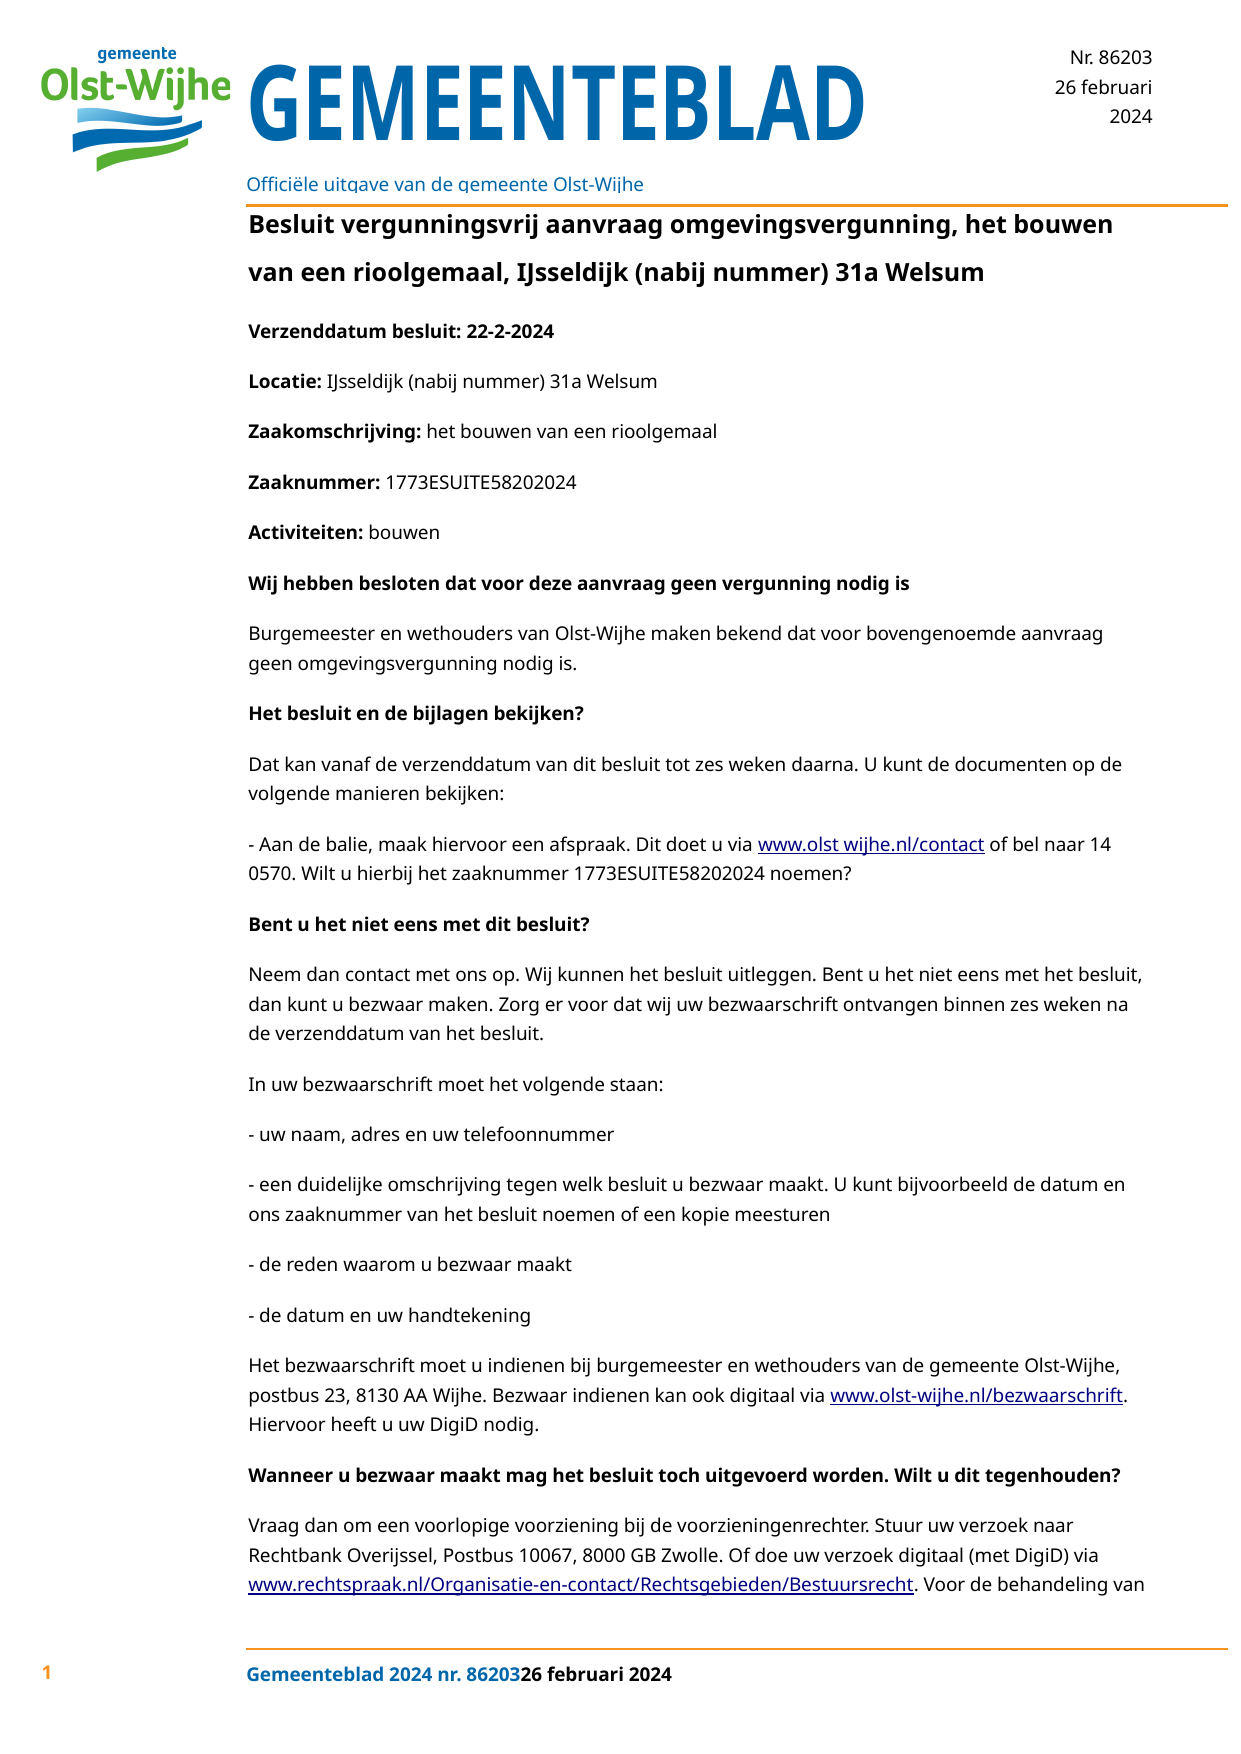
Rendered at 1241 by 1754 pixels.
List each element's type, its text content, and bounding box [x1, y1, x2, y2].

text Verzenddatum besluit: 22-2-2024 [248, 318, 1152, 344]
text Het bezwaarschrift moet u indienen bij burgemeester en wethouders van de gemeente Olst-Wijhe, postbus 23, 8130 AA Wijhe. Bezwaar indienen kan ook digitaal via www.olst-wijhe.nl/bezwaarschrift. Hiervoor heeft u uw DigiD nodig. [248, 1352, 1152, 1437]
text - de reden waarom u bezwaar maakt [248, 1252, 1152, 1277]
text Zaaknummer: 1773ESUITE58202024 [248, 469, 1152, 495]
text - een duidelijke omschrijving tegen welk besluit u bezwaar maakt. U kunt bijvoorbeeld de datum en ons zaaknummer van het besluit noemen of een kopie meesturen [248, 1172, 1152, 1227]
text Locatie: IJsseldijk (nabij nummer) 31a Welsum [248, 368, 1152, 394]
text Neem dan contact met ons op. Wij kunnen het besluit uitleggen. Bent u het niet eens met het besluit, dan kunt u bezwaar maken. Zorg er voor dat wij uw bezwaarschrift ontvangen binnen zes weken na de verzenddatum van het besluit. [248, 961, 1152, 1046]
text - de datum en uw handtekening [248, 1302, 1152, 1328]
text Bent u het niet eens met dit besluit? [248, 911, 1152, 937]
text - uw naam, adres en uw telefoonnummer [248, 1121, 1152, 1147]
text - Aan de balie, maak hiervoor een afspraak. Dit doet u via www.olst wijhe.nl/contact of bel naar 14 0570. Wilt u hierbij het zaaknummer 1773ESUITE58202024 noemen? [248, 831, 1152, 886]
text Besluit vergunningsvrij aanvraag omgevingsvergunning, het bouwen van een rioolgemaal, IJsseldijk (nabij nummer) 31a Welsum [248, 207, 1152, 288]
text Vraag dan om een voorlopige voorziening bij de voorzieningenrechter. Stuur uw verzoek naar Rechtbank Overijssel, Postbus 10067, 8000 GB Zwolle. Of doe uw verzoek digitaal (met DigiD) via www.rechtspraak.nl/Organisatie-en-contact/Rechtsgebieden/Bestuursrecht. Voor de behandeling van [248, 1512, 1152, 1597]
picture [41, 47, 231, 172]
text Wij hebben besloten dat voor deze aanvraag geen vergunning nodig is [248, 570, 1152, 596]
text Zaakomschrijving: het bouwen van een rioolgemaal [248, 419, 1152, 444]
text Burgemeester en wethouders van Olst-Wijhe maken bekend dat voor bovengenoemde aanvraag geen omgevingsvergunning nodig is. [248, 620, 1152, 676]
text Wanneer u bezwaar maakt mag het besluit toch uitgevoerd worden. Wilt u dit tegenhouden? [248, 1462, 1152, 1488]
text Dat kan vanaf de verzenddatum van dit besluit tot zes weken daarna. U kunt de documenten op de volgende manieren bekijken: [248, 751, 1152, 806]
text In uw bezwaarschrift moet het volgende staan: [248, 1071, 1152, 1097]
text Het besluit en de bijlagen bekijken? [248, 700, 1152, 726]
text Activiteiten: bouwen [248, 519, 1152, 545]
